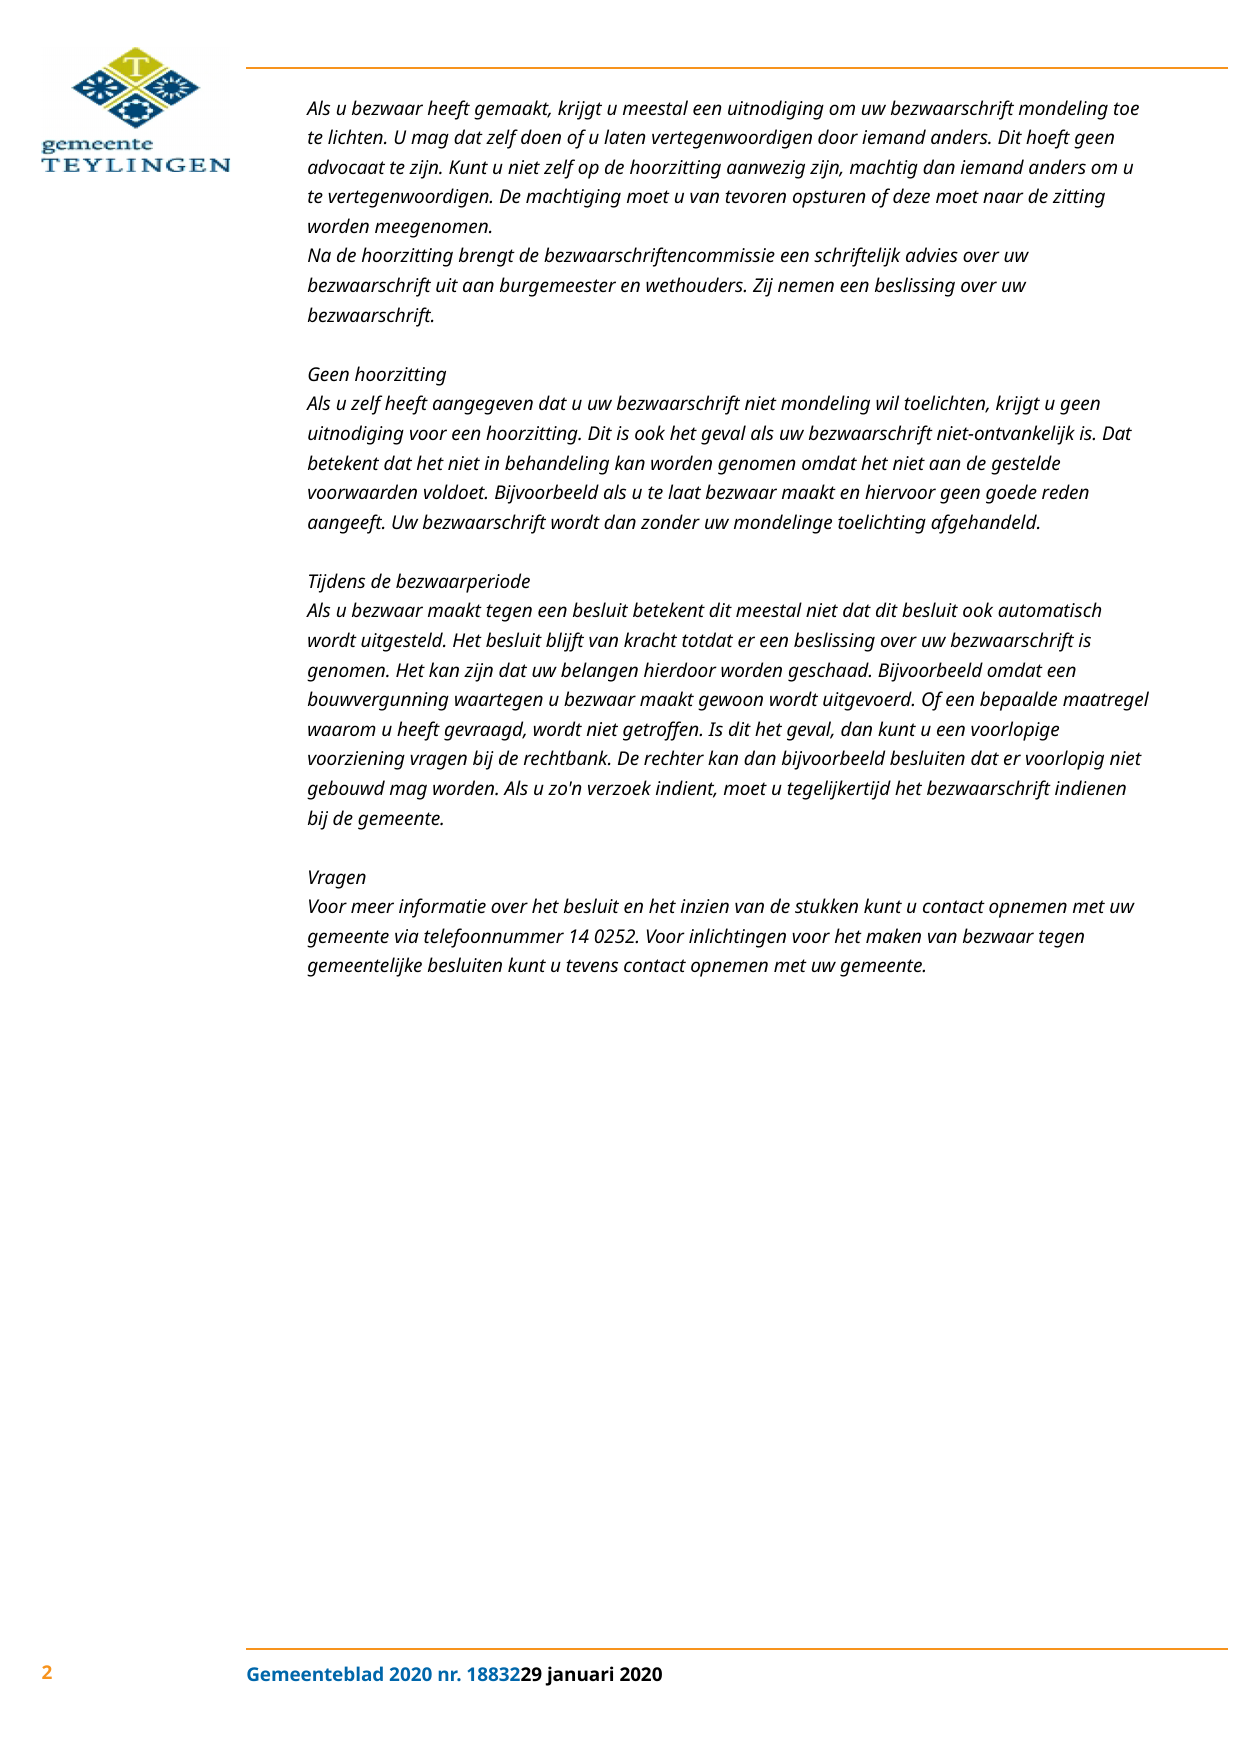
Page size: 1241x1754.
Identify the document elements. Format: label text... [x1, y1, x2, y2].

list Als u bezwaar heeft gemaakt, krijgt u meestal een uitnodiging om uw bezwaarschrift mondeling toe te lichten. U mag dat zelf doen of u laten vertegenwoordigen door iemand anders. Dit hoeft geen advocaat te zijn. Kunt u niet zelf op de hoorzitting aanwezig zijn, machtig dan iemand anders om u te vertegenwoordigen. De machtiging moet u van tevoren opsturen of deze moet naar de zitting worden meegenomen. [248, 95, 1152, 239]
picture [41, 47, 231, 172]
list Vragen [248, 864, 1152, 890]
list Als u bezwaar maakt tegen een besluit betekent dit meestal niet dat dit besluit ook automatisch wordt uitgesteld. Het besluit blijft van kracht totdat er een beslissing over uw bezwaarschrift is genomen. Het kan zijn dat uw belangen hierdoor worden geschaad. Bijvoorbeeld omdat een bouwvergunning waartegen u bezwaar maakt gewoon wordt uitgevoerd. Of een bepaalde maatregel waarom u heeft gevraagd, wordt niet getroffen. Is dit het geval, dan kunt u een voorlopige voorziening vragen bij de rechtbank. De rechter kan dan bijvoorbeeld besluiten dat er voorlopig niet gebouwd mag worden. Als u zo'n verzoek indient, moet u tegelijkertijd het bezwaarschrift indienen bij de gemeente. [248, 598, 1152, 831]
list Voor meer informatie over het besluit en het inzien van de stukken kunt u contact opnemen met uw gemeente via telefoonnummer 14 0252. Voor inlichtingen voor het maken van bezwaar tegen gemeentelijke besluiten kunt u tevens contact opnemen met uw gemeente. [248, 893, 1152, 978]
list Als u zelf heeft aangegeven dat u uw bezwaarschrift niet mondeling wil toelichten, krijgt u geen uitnodiging voor een hoorzitting. Dit is ook het geval als uw bezwaarschrift niet-ontvankelijk is. Dat betekent dat het niet in behandeling kan worden genomen omdat het niet aan de gestelde voorwaarden voldoet. Bijvoorbeeld als u te laat bezwaar maakt en hiervoor geen goede reden aangeeft. Uw bezwaarschrift wordt dan zonder uw mondelinge toelichting afgehandeld. [248, 391, 1152, 535]
list Na de hoorzitting brengt de bezwaarschriftencommissie een schriftelijk advies over uw bezwaarschrift uit aan burgemeester en wethouders. Zij nemen een beslissing over uw bezwaarschrift. [248, 243, 1152, 328]
list Tijdens de bezwaarperiode [248, 568, 1152, 594]
list Geen hoorzitting [248, 361, 1152, 387]
